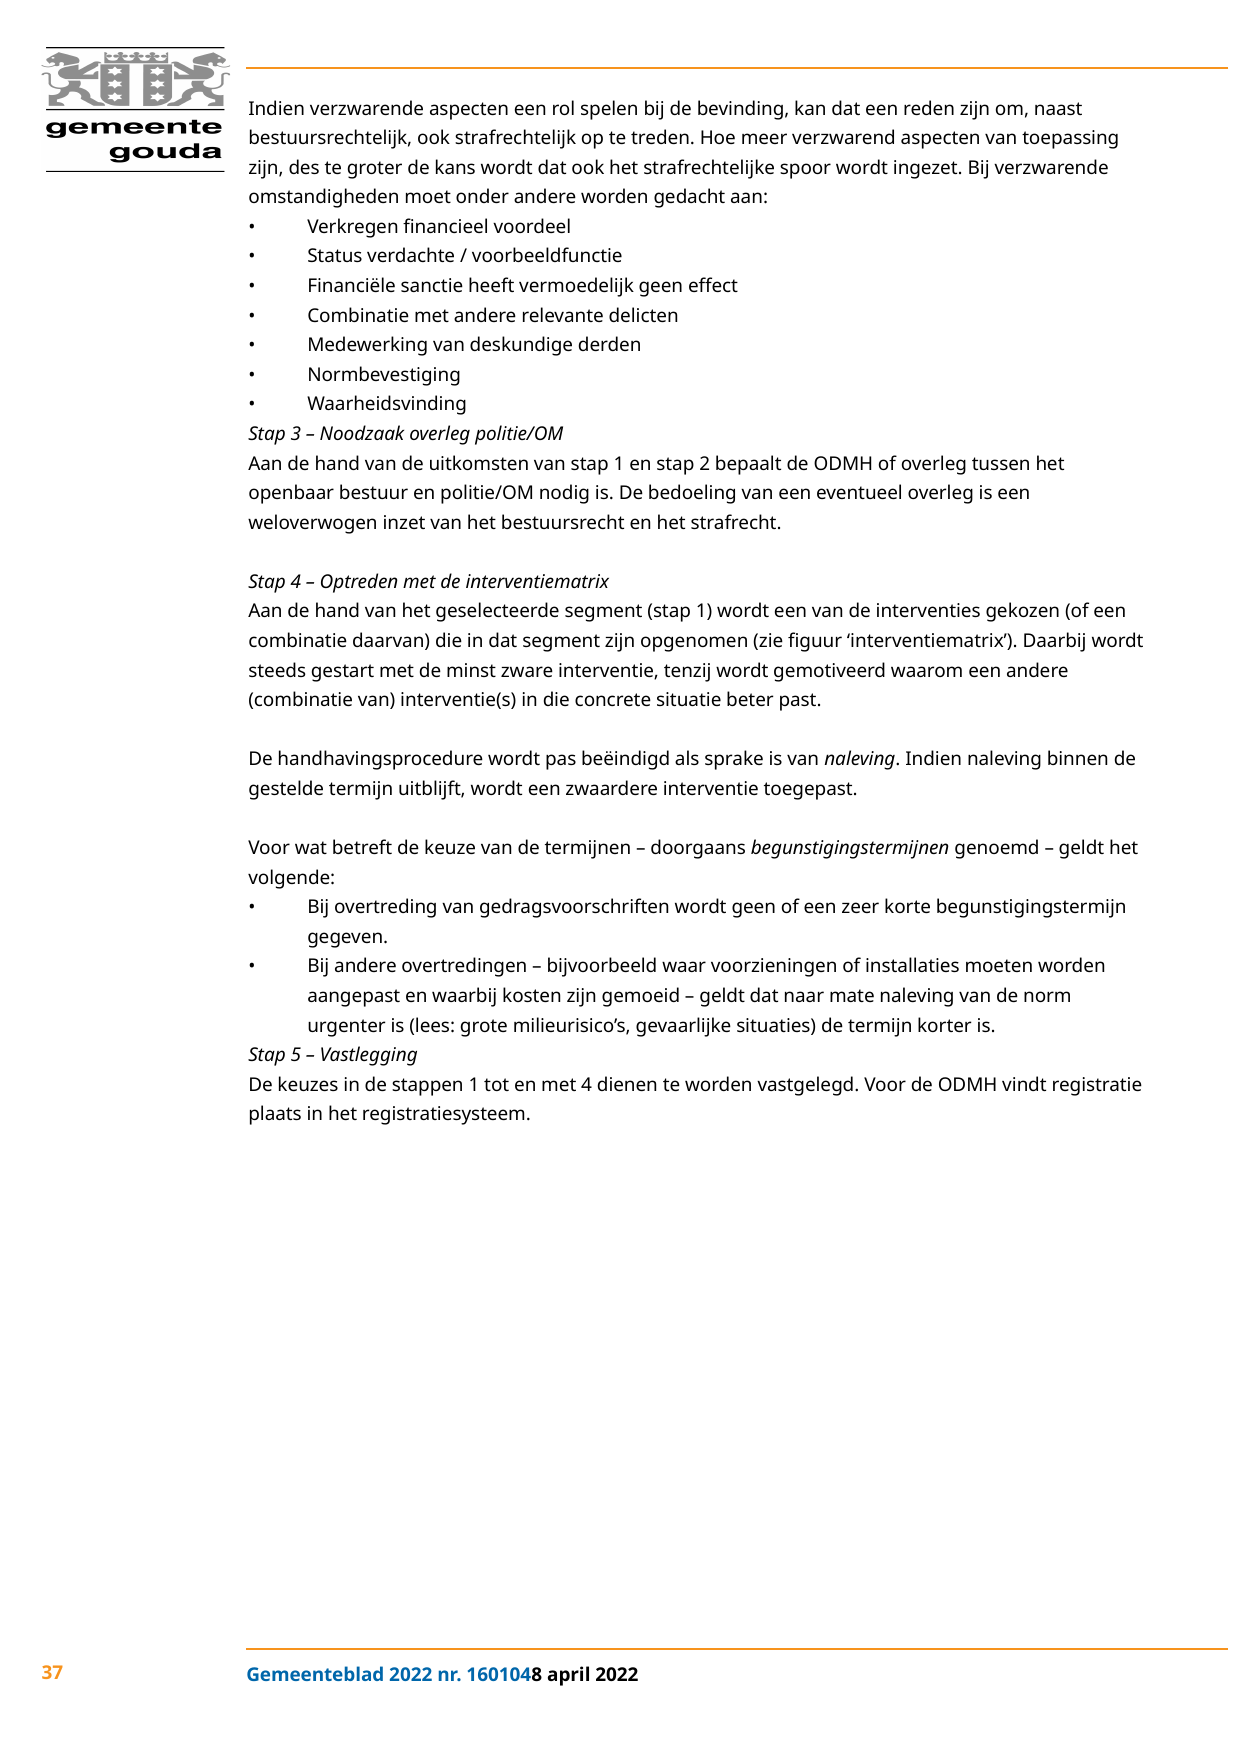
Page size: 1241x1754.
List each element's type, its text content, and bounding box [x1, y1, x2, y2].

list Bij andere overtredingen – bijvoorbeeld waar voorzieningen of installaties moeten worden aangepast en waarbij kosten zijn gemoeid – geldt dat naar mate naleving van de norm urgenter is (lees: grote milieurisico’s, gevaarlijke situaties) de termijn korter is. [248, 953, 1152, 1038]
picture [41, 47, 231, 172]
list Financiële sanctie heeft vermoedelijk geen effect [248, 272, 1152, 298]
list Combinatie met andere relevante delicten [248, 302, 1152, 328]
list Normbevestiging [248, 361, 1152, 387]
text Stap 4 – Optreden met de interventiematrix [248, 568, 1152, 594]
list Verkregen financieel voordeel [248, 213, 1152, 239]
text Voor wat betreft de keuze van de termijnen – doorgaans begunstigingstermijnen genoemd – geldt het volgende: [248, 834, 1152, 890]
text Aan de hand van de uitkomsten van stap 1 en stap 2 bepaalt de ODMH of overleg tussen het openbaar bestuur en politie/OM nodig is. De bedoeling van een eventueel overleg is een weloverwogen inzet van het bestuursrecht en het strafrecht. [248, 450, 1152, 535]
list Status verdachte / voorbeeldfunctie [248, 243, 1152, 268]
text Indien verzwarende aspecten een rol spelen bij de bevinding, kan dat een reden zijn om, naast bestuursrechtelijk, ook strafrechtelijk op te treden. Hoe meer verzwarend aspecten van toepassing zijn, des te groter de kans wordt dat ook het strafrechtelijke spoor wordt ingezet. Bij verzwarende omstandigheden moet onder andere worden gedacht aan: [248, 95, 1152, 209]
text De handhavingsprocedure wordt pas beëindigd als sprake is van naleving. Indien naleving binnen de gestelde termijn uitblijft, wordt een zwaardere interventie toegepast. [248, 746, 1152, 801]
list Medewerking van deskundige derden [248, 331, 1152, 357]
text Stap 5 – Vastlegging [248, 1041, 1152, 1067]
text Stap 3 – Noodzaak overleg politie/OM [248, 420, 1152, 446]
text Aan de hand van het geselecteerde segment (stap 1) wordt een van de interventies gekozen (of een combinatie daarvan) die in dat segment zijn opgenomen (zie figuur ‘interventiematrix’). Daarbij wordt steeds gestart met de minst zware interventie, tenzij wordt gemotiveerd waarom een andere (combinatie van) interventie(s) in die concrete situatie beter past. [248, 598, 1152, 712]
list Bij overtreding van gedragsvoorschriften wordt geen of een zeer korte begunstigingstermijn gegeven. [248, 893, 1152, 949]
list Waarheidsvinding [248, 391, 1152, 416]
text De keuzes in de stappen 1 tot en met 4 dienen te worden vastgelegd. Voor de ODMH vindt registratie plaats in het registratiesysteem. [248, 1071, 1152, 1126]
